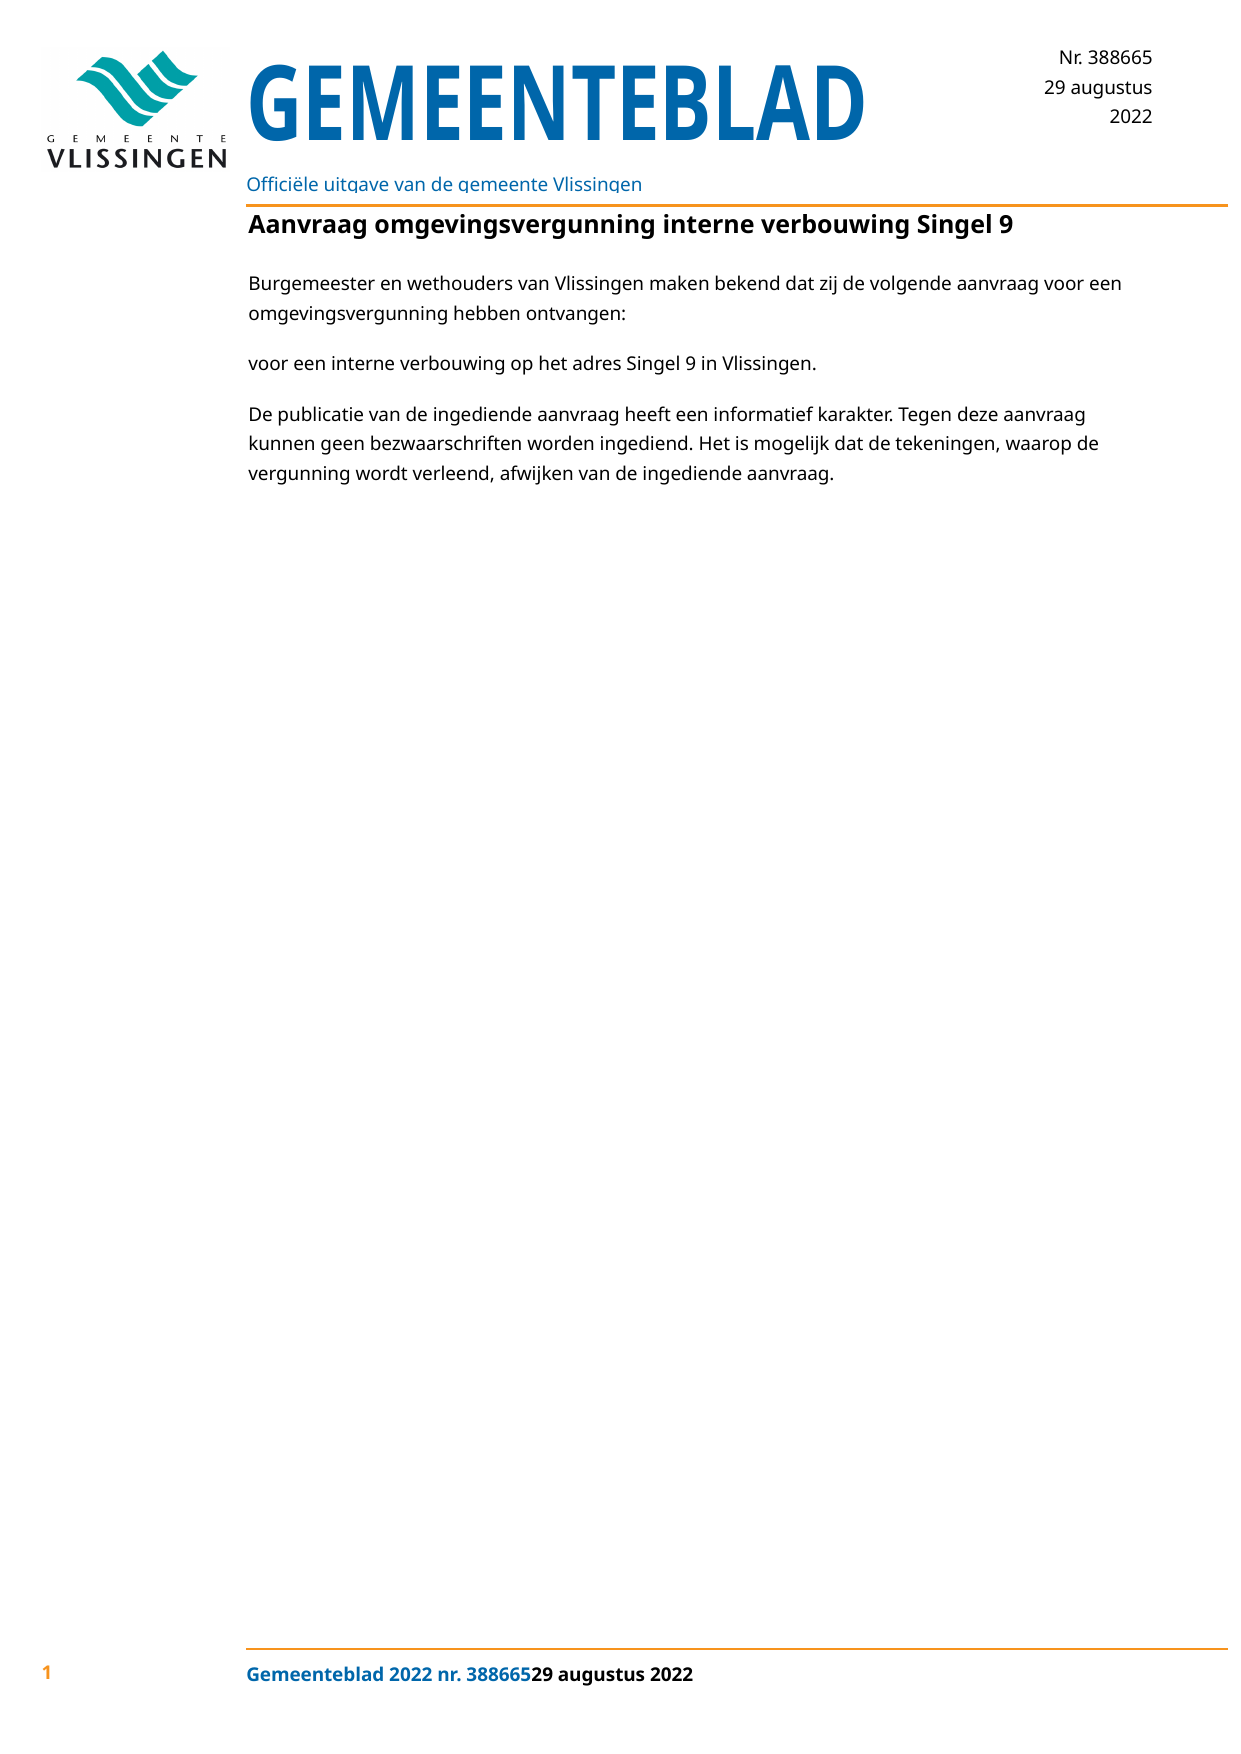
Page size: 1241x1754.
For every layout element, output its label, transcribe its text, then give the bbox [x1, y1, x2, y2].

text De publicatie van de ingediende aanvraag heeft een informatief karakter. Tegen deze aanvraag kunnen geen bezwaarschriften worden ingediend. Het is mogelijk dat de tekeningen, waarop de vergunning wordt verleend, afwijken van de ingediende aanvraag. [248, 401, 1152, 486]
text voor een interne verbouwing op het adres Singel 9 in Vlissingen. [248, 350, 1152, 376]
text Aanvraag omgevingsvergunning interne verbouwing Singel 9 [248, 207, 1152, 241]
text Burgemeester en wethouders van Vlissingen maken bekend dat zij de volgende aanvraag voor een omgevingsvergunning hebben ontvangen: [248, 270, 1152, 326]
picture [41, 47, 231, 172]
